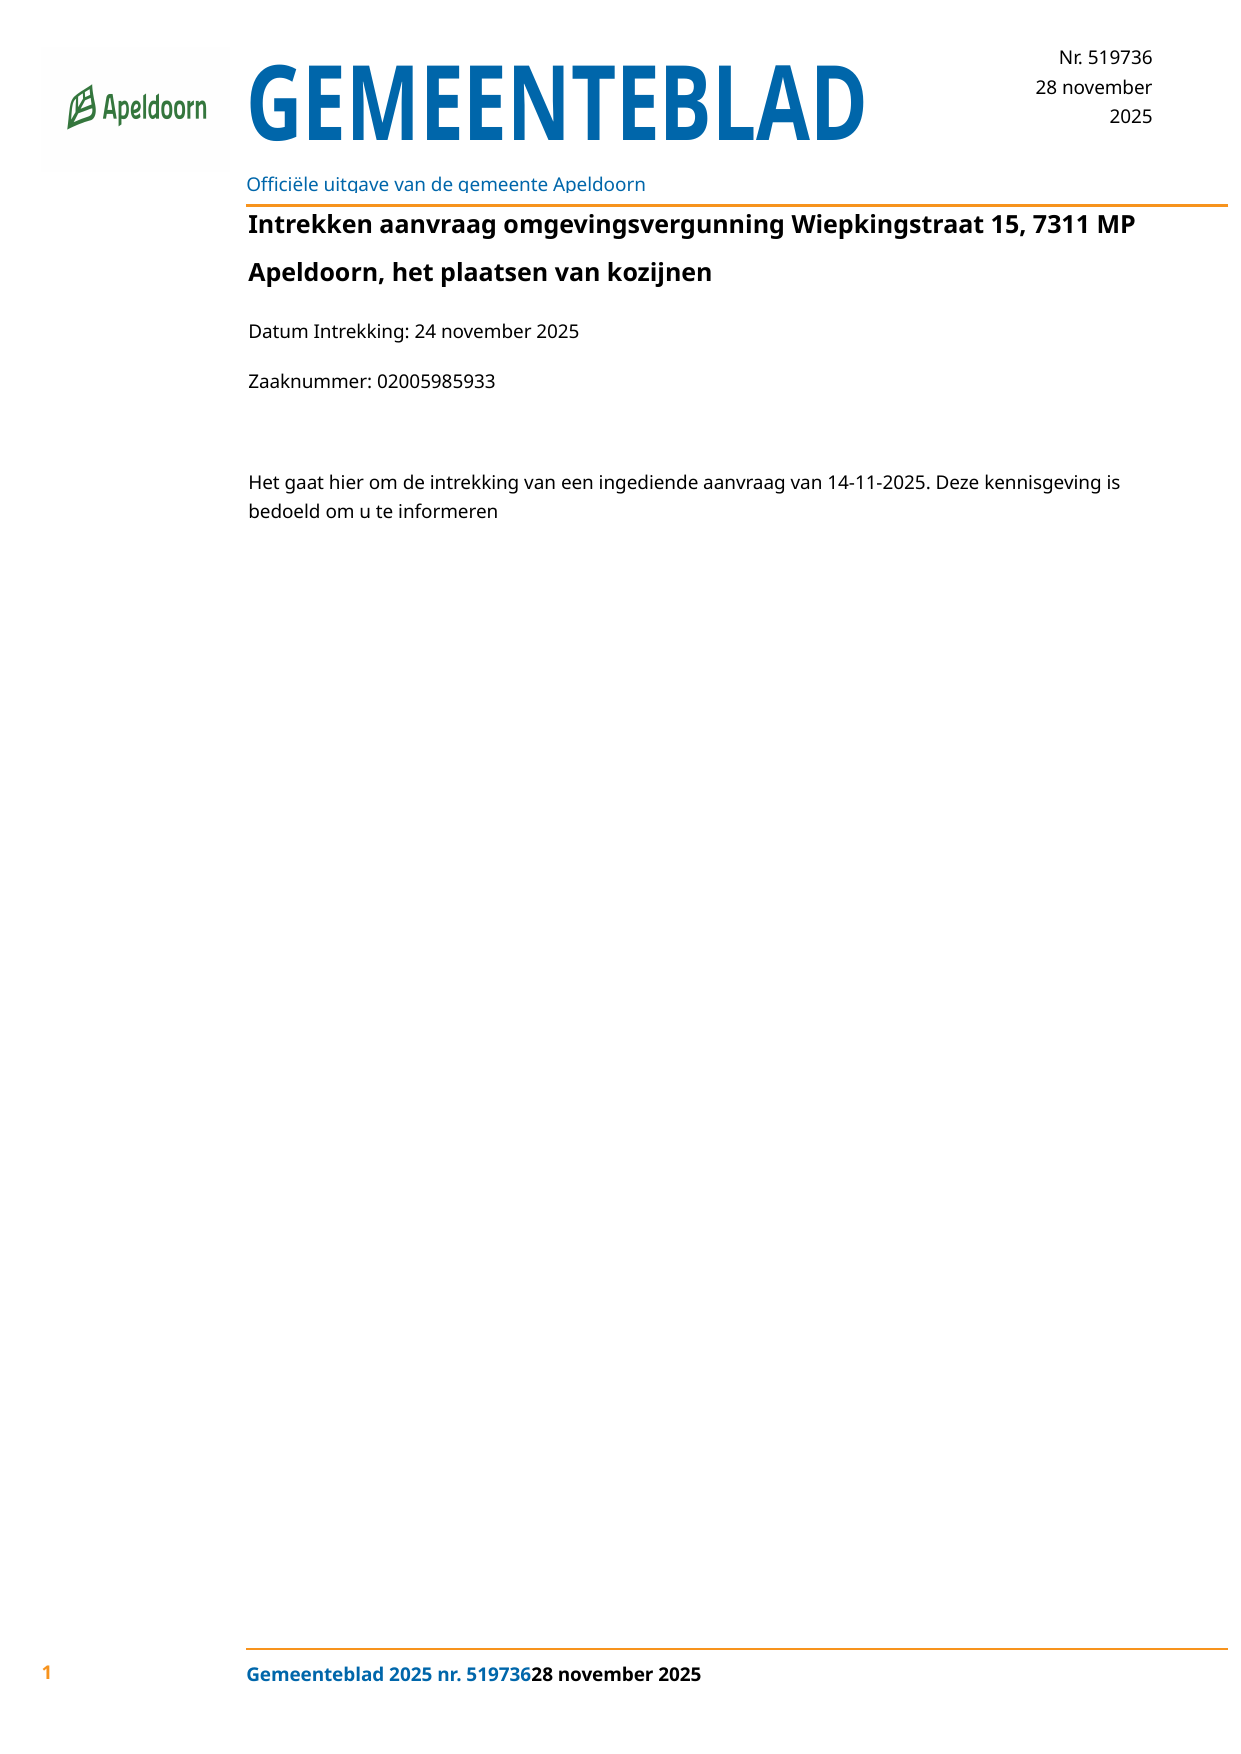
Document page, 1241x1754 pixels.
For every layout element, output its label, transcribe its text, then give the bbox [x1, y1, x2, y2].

text Het gaat hier om de intrekking van een ingediende aanvraag van 14-11-2025. Deze kennisgeving is bedoeld om u te informeren [248, 469, 1152, 524]
picture [41, 47, 231, 172]
text Zaaknummer: 02005985933 [248, 368, 1152, 394]
text Intrekken aanvraag omgevingsvergunning Wiepkingstraat 15, 7311 MP Apeldoorn, het plaatsen van kozijnen [248, 207, 1152, 288]
text Datum Intrekking: 24 november 2025 [248, 318, 1152, 344]
